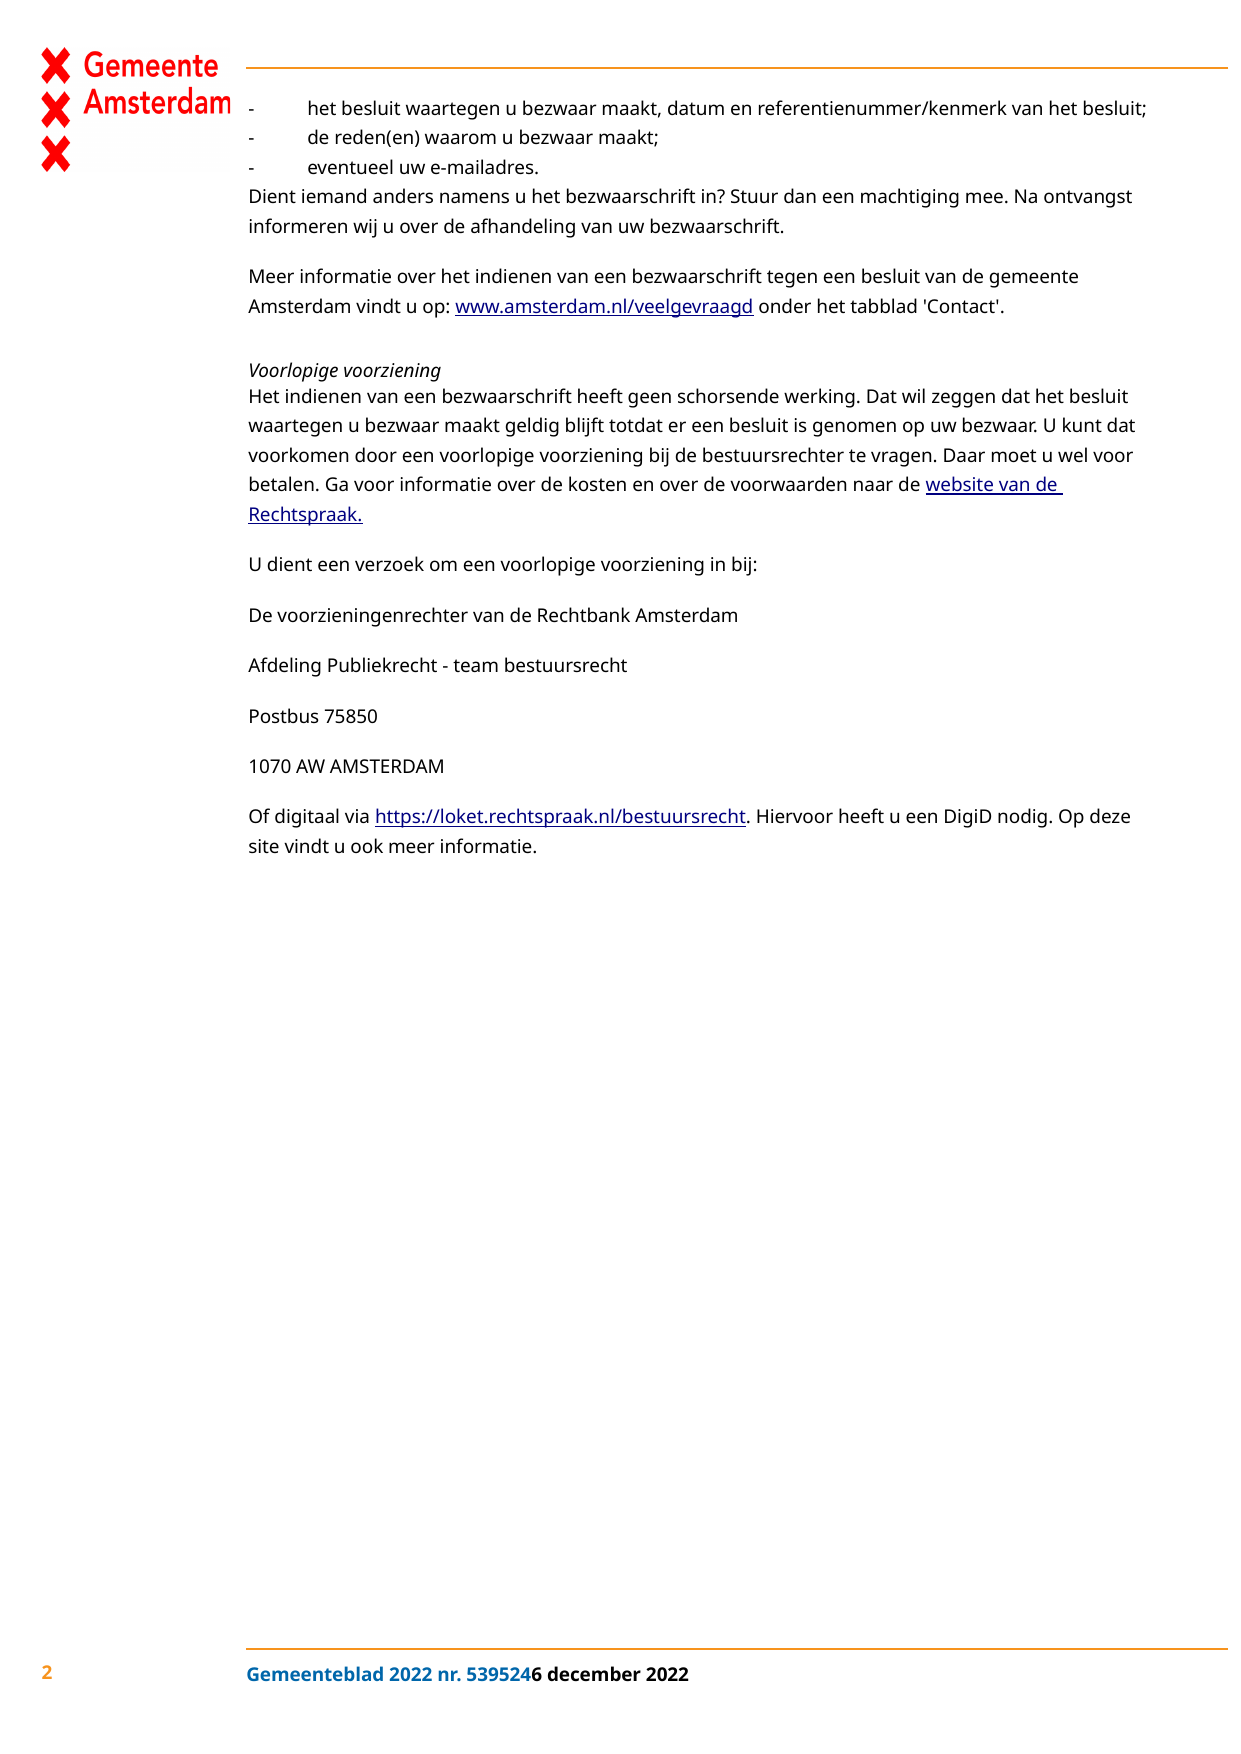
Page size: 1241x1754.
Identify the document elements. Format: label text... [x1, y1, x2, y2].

text Meer informatie over het indienen van een bezwaarschrift tegen een besluit van de gemeente Amsterdam vindt u op: www.amsterdam.nl/veelgevraagd onder het tabblad 'Contact'. [248, 263, 1152, 319]
picture [41, 47, 231, 172]
text Afdeling Publiekrecht - team bestuursrecht [248, 652, 1152, 678]
list de reden(en) waarom u bezwaar maakt; [248, 124, 1152, 150]
text 1070 AW AMSTERDAM [248, 753, 1152, 779]
text Postbus 75850 [248, 703, 1152, 728]
list eventueel uw e-mailadres. [248, 154, 1152, 180]
list het besluit waartegen u bezwaar maakt, datum en referentienummer/kenmerk van het besluit; [248, 95, 1152, 121]
text Dient iemand anders namens u het bezwaarschrift in? Stuur dan een machtiging mee. Na ontvangst informeren wij u over de afhandeling van uw bezwaarschrift. [248, 183, 1152, 239]
text De voorzieningenrechter van de Rechtbank Amsterdam [248, 602, 1152, 628]
text Voorlopige voorziening [248, 357, 1152, 383]
text Of digitaal via https://loket.rechtspraak.nl/bestuursrecht. Hiervoor heeft u een DigiD nodig. Op deze site vindt u ook meer informatie. [248, 804, 1152, 859]
text Het indienen van een bezwaarschrift heeft geen schorsende werking. Dat wil zeggen dat het besluit waartegen u bezwaar maakt geldig blijft totdat er een besluit is genomen op uw bezwaar. U kunt dat voorkomen door een voorlopige voorziening bij de bestuursrechter te vragen. Daar moet u wel voor betalen. Ga voor informatie over de kosten en over de voorwaarden naar de website van de Rechtspraak. [248, 383, 1152, 527]
text U dient een verzoek om een voorlopige voorziening in bij: [248, 552, 1152, 577]
